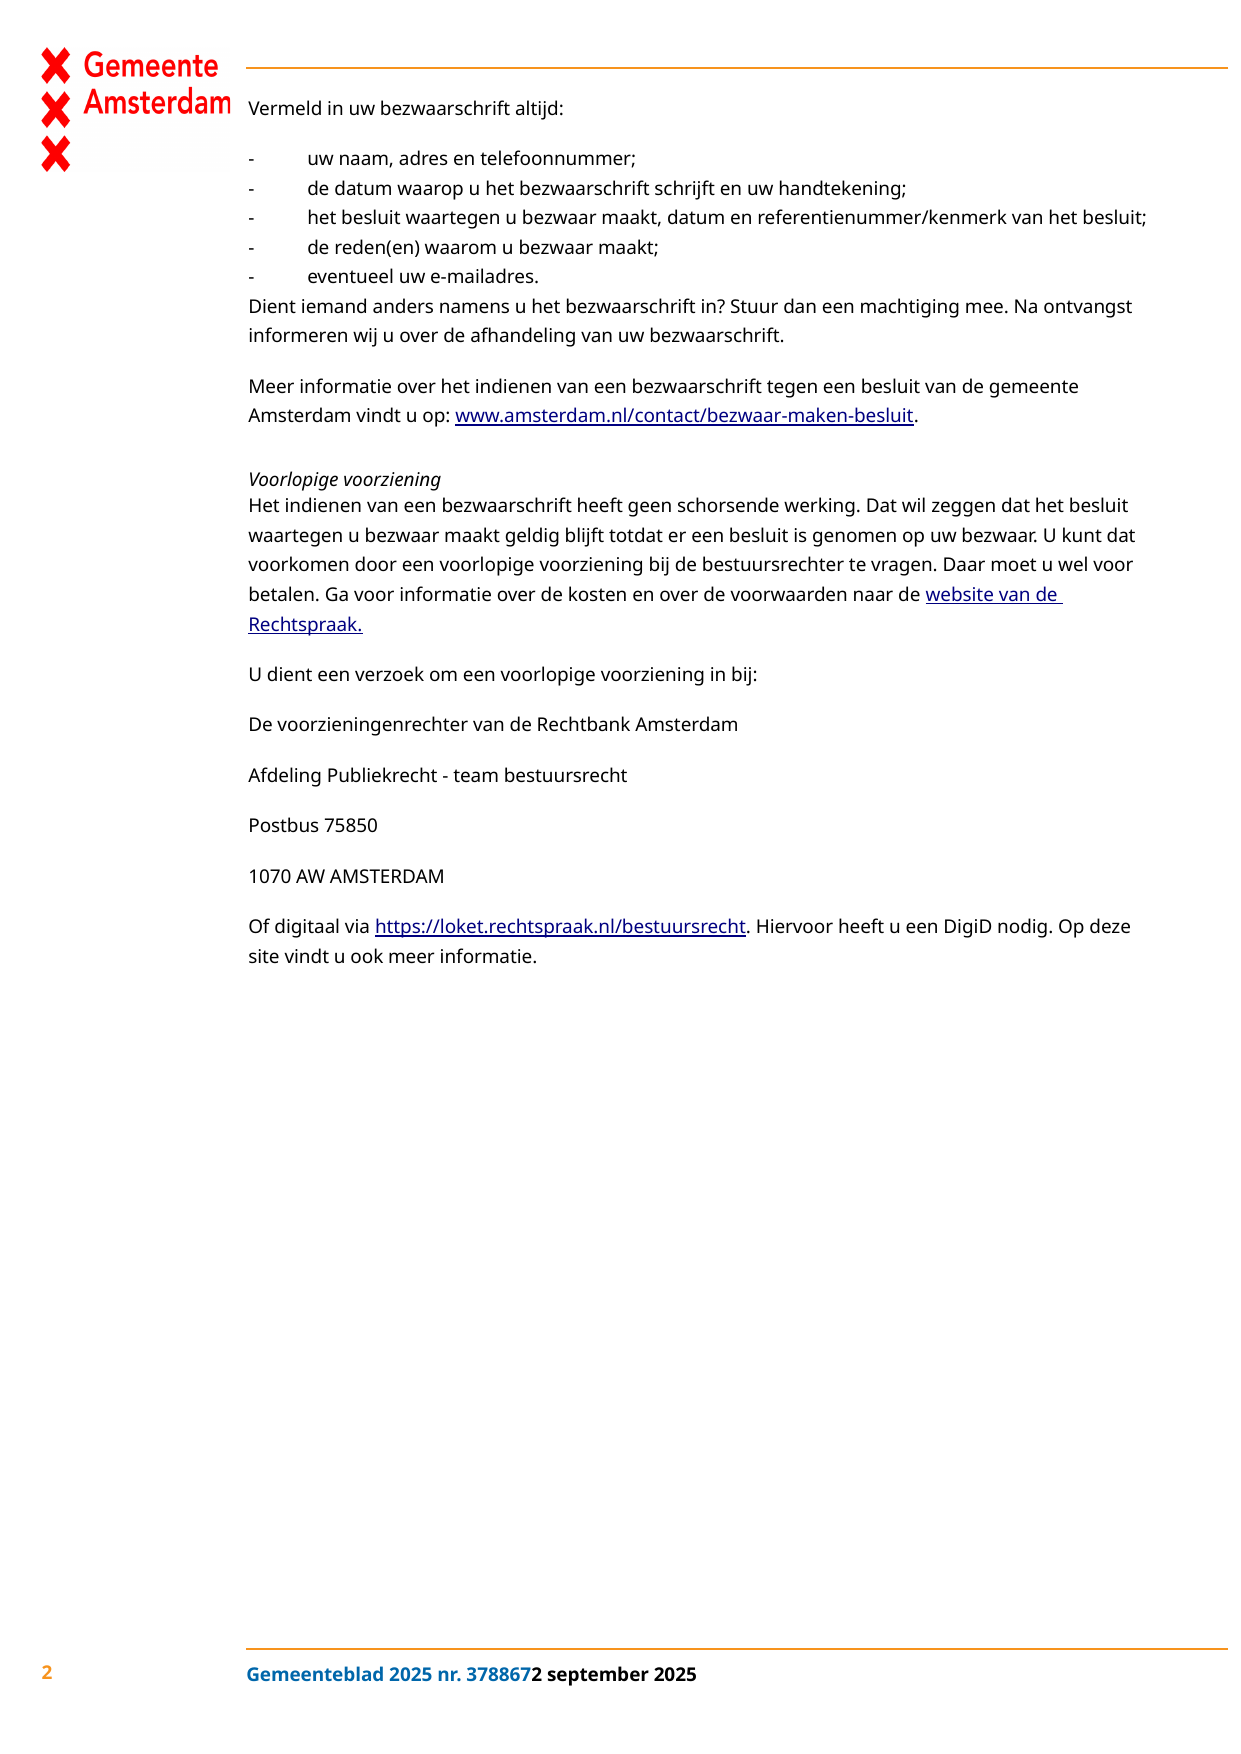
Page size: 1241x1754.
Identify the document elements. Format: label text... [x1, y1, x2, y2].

text Postbus 75850 [248, 812, 1152, 838]
list eventueel uw e-mailadres. [248, 263, 1152, 289]
list de datum waarop u het bezwaarschrift schrijft en uw handtekening; [248, 175, 1152, 201]
list uw naam, adres en telefoonnummer; [248, 145, 1152, 171]
text U dient een verzoek om een voorlopige voorziening in bij: [248, 661, 1152, 687]
list het besluit waartegen u bezwaar maakt, datum en referentienummer/kenmerk van het besluit; [248, 204, 1152, 230]
text Het indienen van een bezwaarschrift heeft geen schorsende werking. Dat wil zeggen dat het besluit waartegen u bezwaar maakt geldig blijft totdat er een besluit is genomen op uw bezwaar. U kunt dat voorkomen door een voorlopige voorziening bij de bestuursrechter te vragen. Daar moet u wel voor betalen. Ga voor informatie over de kosten en over de voorwaarden naar de website van de Rechtspraak. [248, 492, 1152, 636]
picture [41, 47, 231, 172]
text Of digitaal via https://loket.rechtspraak.nl/bestuursrecht. Hiervoor heeft u een DigiD nodig. Op deze site vindt u ook meer informatie. [248, 913, 1152, 968]
text Dient iemand anders namens u het bezwaarschrift in? Stuur dan een machtiging mee. Na ontvangst informeren wij u over de afhandeling van uw bezwaarschrift. [248, 293, 1152, 348]
text De voorzieningenrechter van de Rechtbank Amsterdam [248, 712, 1152, 737]
text 1070 AW AMSTERDAM [248, 863, 1152, 888]
list de reden(en) waarom u bezwaar maakt; [248, 234, 1152, 260]
text Voorlopige voorziening [248, 467, 1152, 492]
text Vermeld in uw bezwaarschrift altijd: [248, 95, 1152, 121]
text Meer informatie over het indienen van een bezwaarschrift tegen een besluit van de gemeente Amsterdam vindt u op: www.amsterdam.nl/contact/bezwaar-maken-besluit. [248, 373, 1152, 428]
text Afdeling Publiekrecht - team bestuursrecht [248, 762, 1152, 788]
